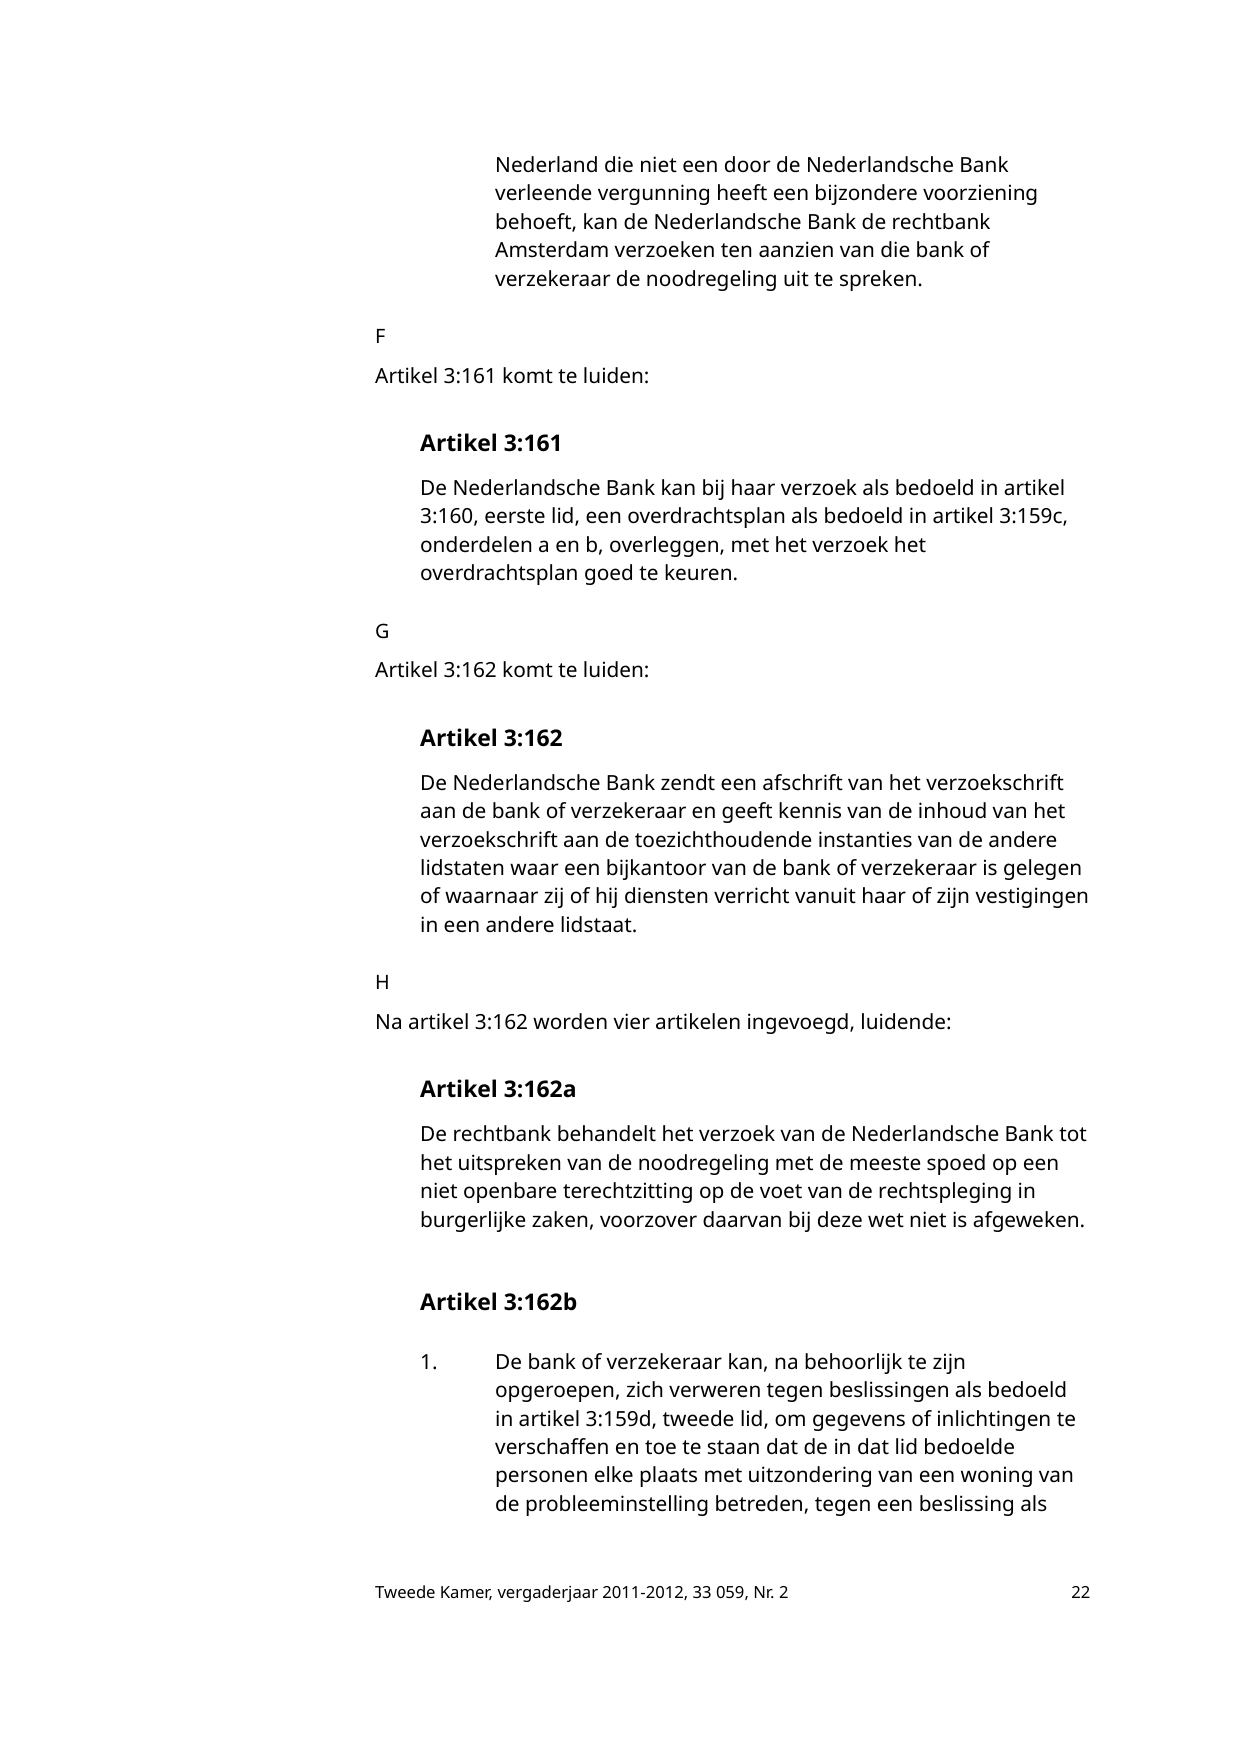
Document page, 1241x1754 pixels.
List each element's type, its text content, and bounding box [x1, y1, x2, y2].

text De rechtbank behandelt het verzoek van de Nederlandsche Bank tot het uitspreken van de noodregeling met de meeste spoed op een niet openbare terechtzitting op de voet van de rechtspleging in burgerlijke zaken, voorzover daarvan bij deze wet niet is afgeweken. [420, 1119, 1090, 1233]
subtitle Artikel 3:162 [420, 722, 1090, 753]
list Nederland die niet een door de Nederlandsche Bank verleende vergunning heeft een bijzondere voorziening behoeft, kan de Nederlandsche Bank de rechtbank Amsterdam verzoeken ten aanzien van die bank of verzekeraar de noodregeling uit te spreken. [420, 150, 1090, 292]
list De bank of verzekeraar kan, na behoorlijk te zijn opgeroepen, zich verweren tegen beslissingen als bedoeld in artikel 3:159d, tweede lid, om gegevens of inlichtingen te verschaffen en toe te staan dat de in dat lid bedoelde personen elke plaats met uitzondering van een woning van de probleeminstelling betreden, tegen een beslissing als [420, 1347, 1090, 1517]
text Artikel 3:162 komt te luiden: [375, 656, 1090, 684]
subtitle Artikel 3:162b [420, 1286, 1090, 1317]
text Na artikel 3:162 worden vier artikelen ingevoegd, luidende: [375, 1007, 1090, 1036]
text H [375, 968, 1090, 995]
text G [375, 617, 1090, 644]
subtitle Artikel 3:161 [420, 427, 1090, 458]
subtitle Artikel 3:162a [420, 1073, 1090, 1104]
text F [375, 322, 1090, 349]
text De Nederlandsche Bank zendt een afschrift van het verzoekschrift aan de bank of verzekeraar en geeft kennis van de inhoud van het verzoekschrift aan de toezichthoudende instanties van de andere lidstaten waar een bijkantoor van de bank of verzekeraar is gelegen of waarnaar zij of hij diensten verricht vanuit haar of zijn vestigingen in een andere lidstaat. [420, 768, 1090, 938]
text Artikel 3:161 komt te luiden: [375, 361, 1090, 389]
text De Nederlandsche Bank kan bij haar verzoek als bedoeld in artikel 3:160, eerste lid, een overdrachtsplan als bedoeld in artikel 3:159c, onderdelen a en b, overleggen, met het verzoek het overdrachtsplan goed te keuren. [420, 473, 1090, 587]
